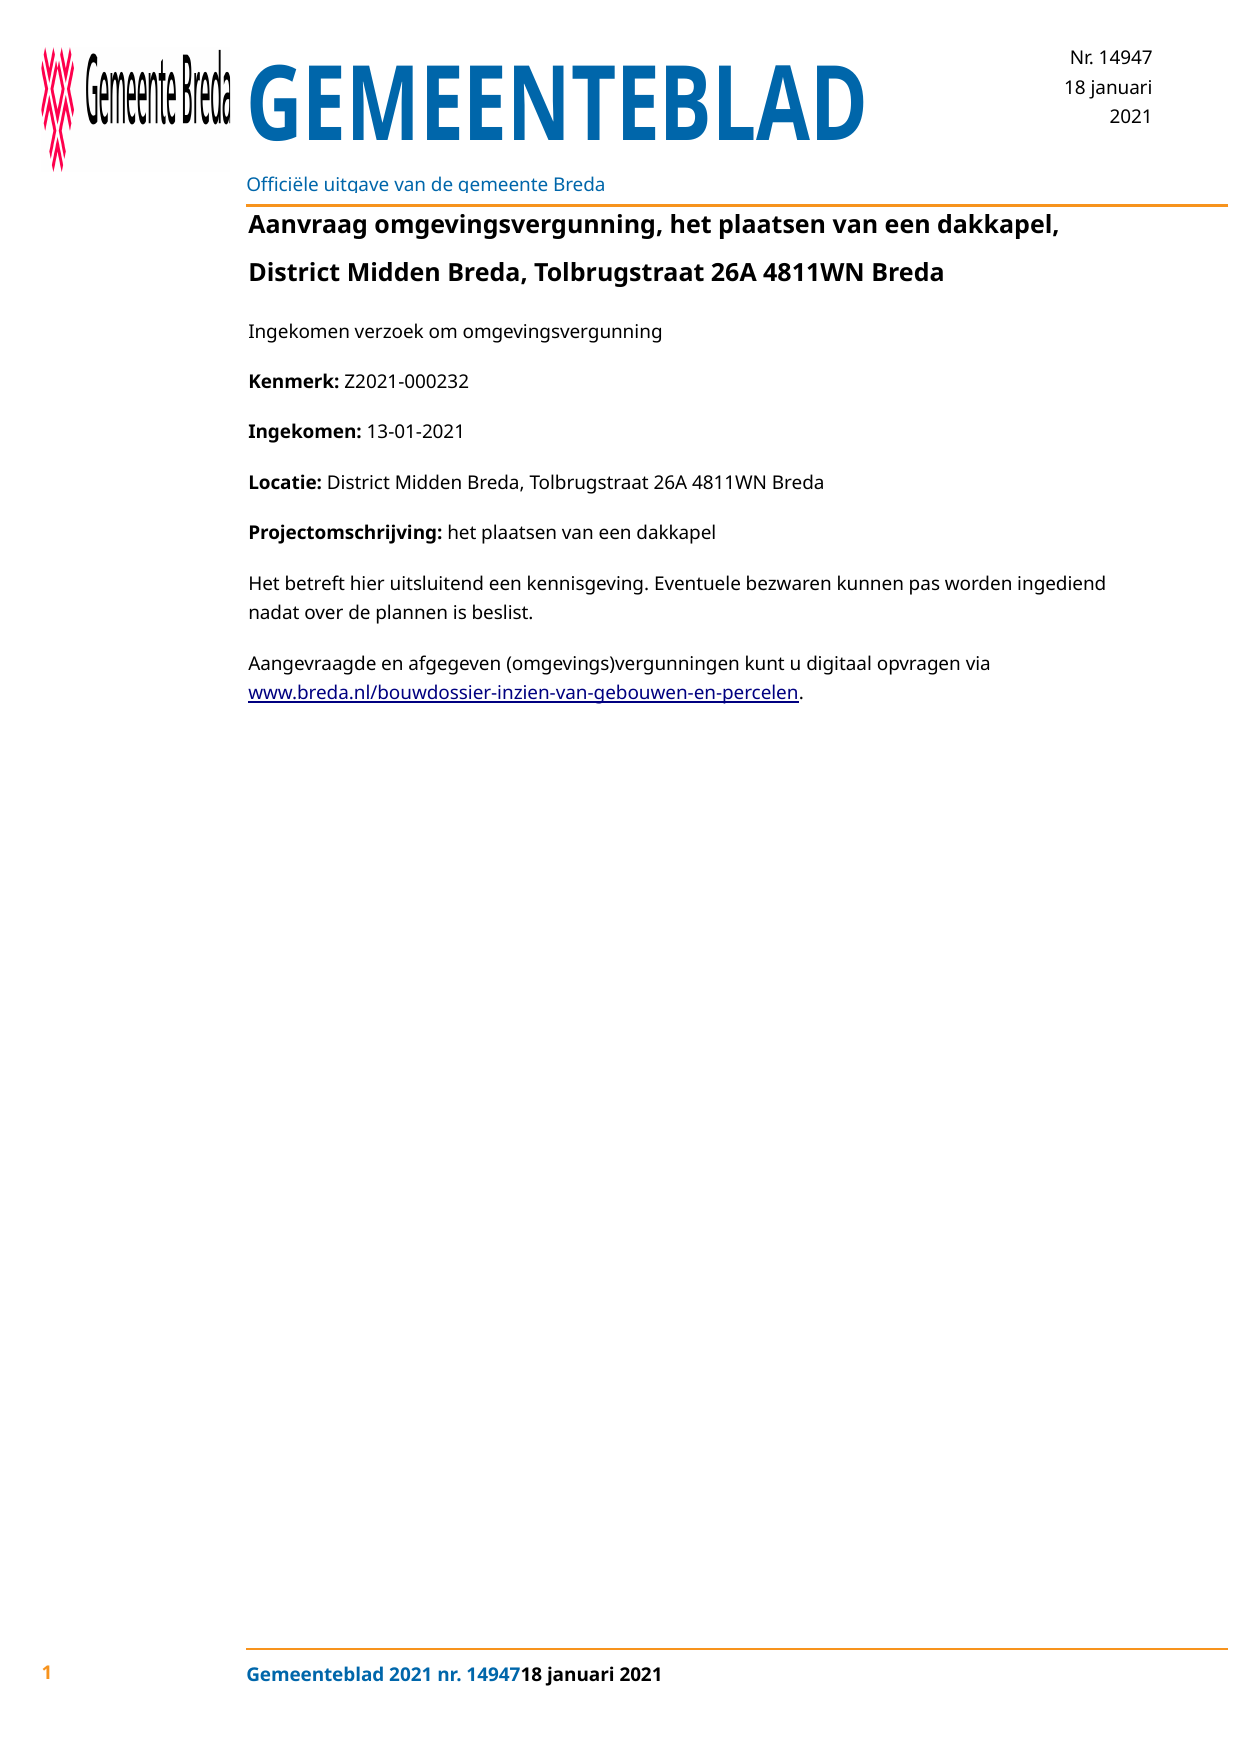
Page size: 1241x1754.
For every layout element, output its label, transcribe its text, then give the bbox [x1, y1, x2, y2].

text Ingekomen: 13-01-2021 [248, 419, 1152, 444]
text Het betreft hier uitsluitend een kennisgeving. Eventuele bezwaren kunnen pas worden ingediend nadat over de plannen is beslist. [248, 570, 1152, 625]
text Ingekomen verzoek om omgevingsvergunning [248, 318, 1152, 344]
text Projectomschrijving: het plaatsen van een dakkapel [248, 519, 1152, 545]
text Kenmerk: Z2021-000232 [248, 368, 1152, 394]
picture [41, 47, 231, 172]
text Aanvraag omgevingsvergunning, het plaatsen van een dakkapel, District Midden Breda, Tolbrugstraat 26A 4811WN Breda [248, 207, 1152, 288]
text Locatie: District Midden Breda, Tolbrugstraat 26A 4811WN Breda [248, 469, 1152, 495]
text Aangevraagde en afgegeven (omgevings)vergunningen kunt u digitaal opvragen via www.breda.nl/bouwdossier-inzien-van-gebouwen-en-percelen. [248, 650, 1152, 705]
